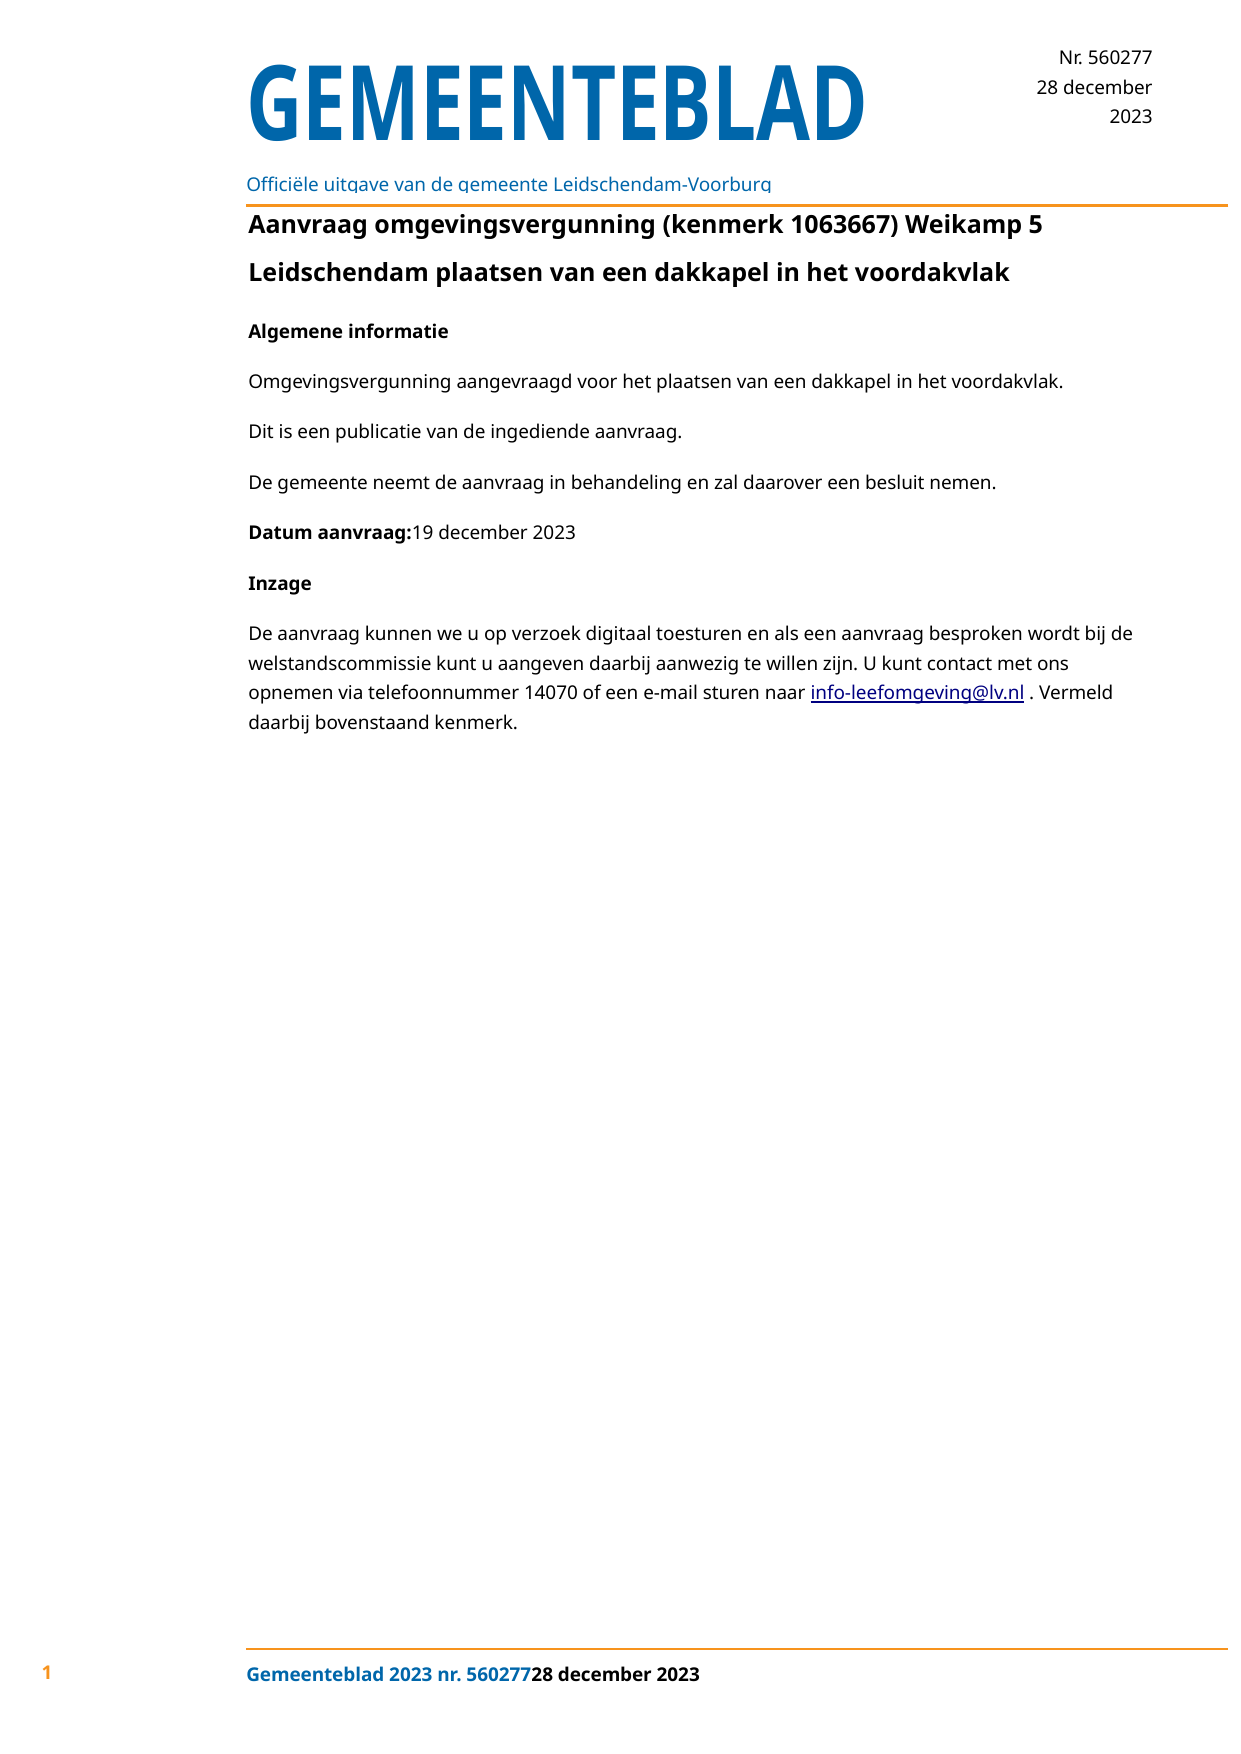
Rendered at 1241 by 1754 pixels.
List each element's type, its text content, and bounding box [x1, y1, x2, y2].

text Dit is een publicatie van de ingediende aanvraag. [248, 419, 1152, 444]
text De gemeente neemt de aanvraag in behandeling en zal daarover een besluit nemen. [248, 469, 1152, 495]
text Inzage [248, 570, 1152, 596]
text Omgevingsvergunning aangevraagd voor het plaatsen van een dakkapel in het voordakvlak. [248, 368, 1152, 394]
text Algemene informatie [248, 318, 1152, 344]
text Datum aanvraag:19 december 2023 [248, 519, 1152, 545]
picture [41, 47, 231, 172]
text Aanvraag omgevingsvergunning (kenmerk 1063667) Weikamp 5 Leidschendam plaatsen van een dakkapel in het voordakvlak [248, 207, 1152, 288]
text De aanvraag kunnen we u op verzoek digitaal toesturen en als een aanvraag besproken wordt bij de welstandscommissie kunt u aangeven daarbij aanwezig te willen zijn. U kunt contact met ons opnemen via telefoonnummer 14070 of een e-mail sturen naar info-leefomgeving@lv.nl . Vermeld daarbij bovenstaand kenmerk. [248, 620, 1152, 735]
